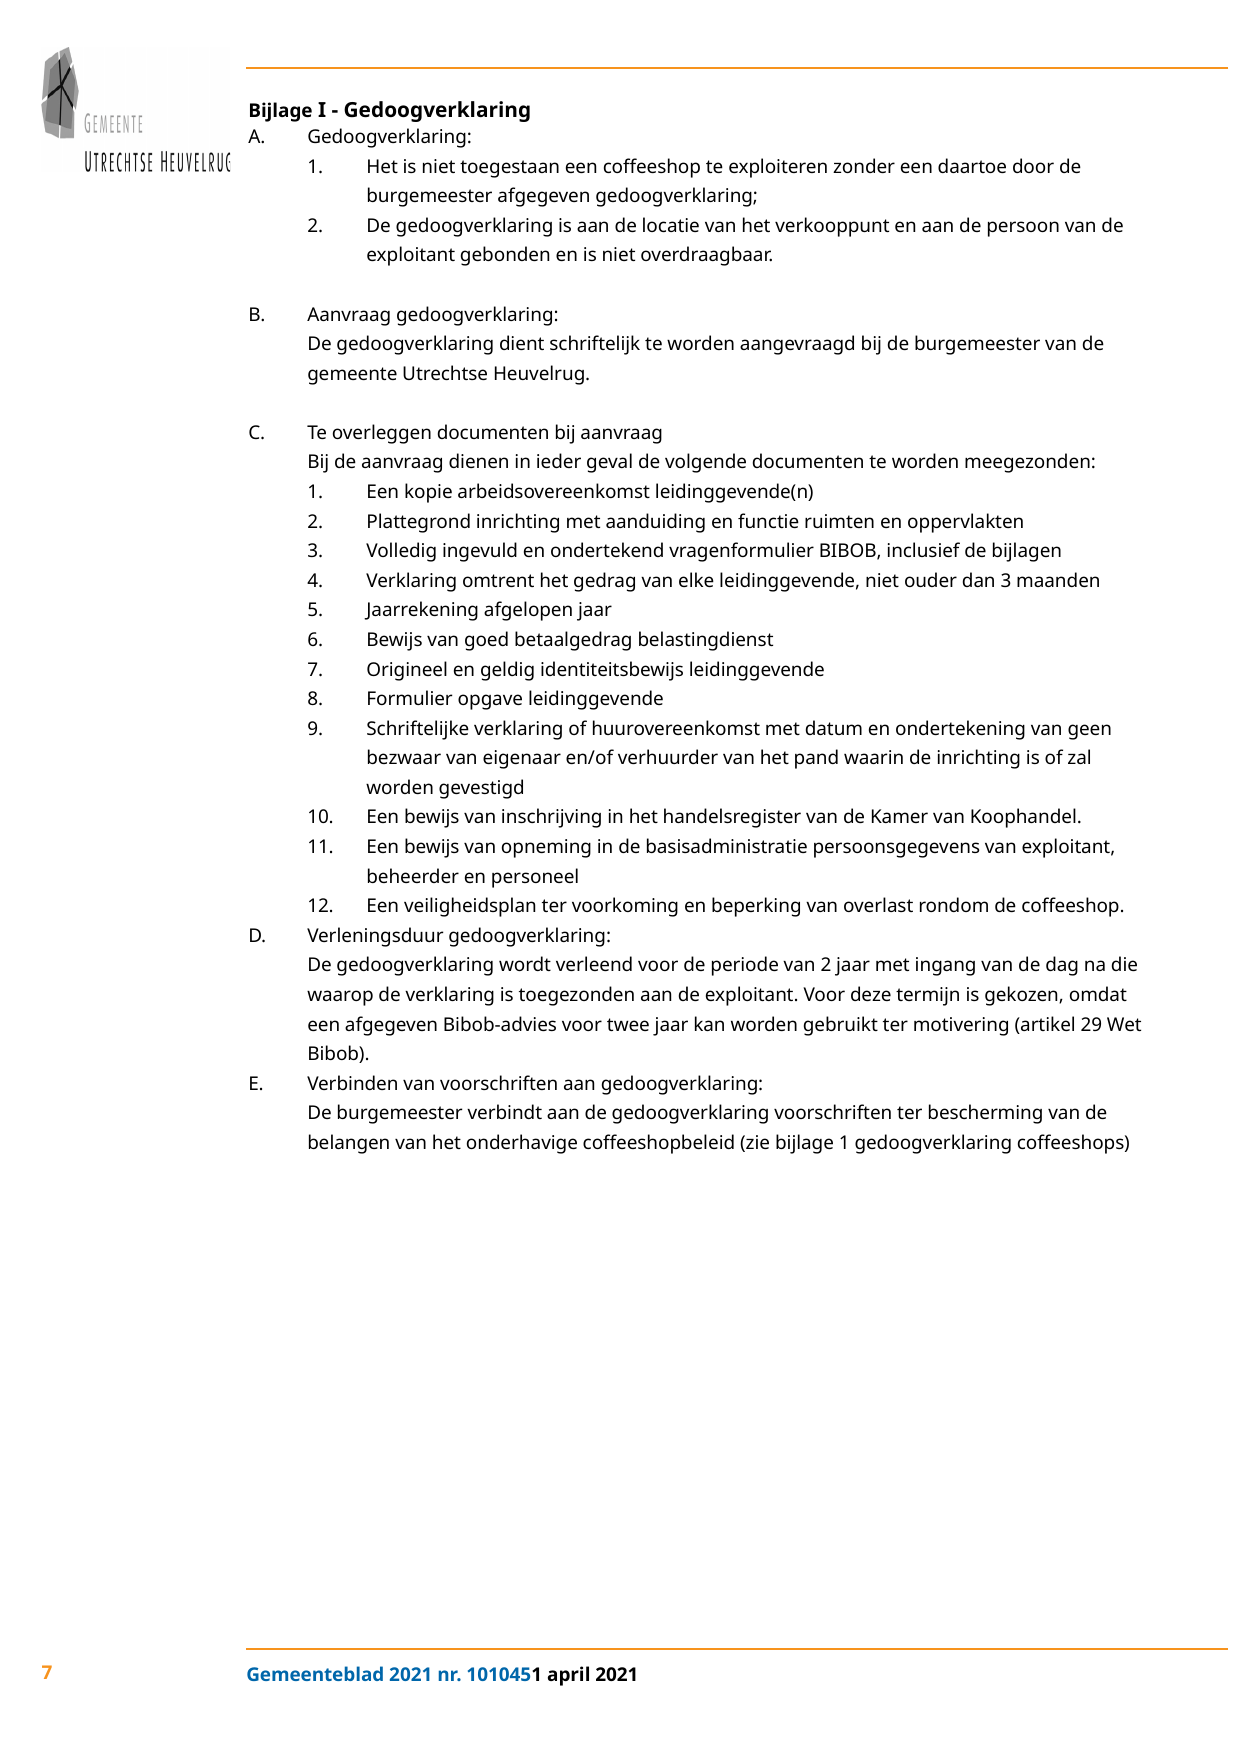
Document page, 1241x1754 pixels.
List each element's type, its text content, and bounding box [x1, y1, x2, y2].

text Bijlage I - Gedoogverklaring [248, 95, 1152, 123]
list Aanvraag gedoogverklaring: [248, 301, 1152, 327]
list Een bewijs van inschrijving in het handelsregister van de Kamer van Koophandel. [307, 804, 1152, 829]
list Een kopie arbeidsovereenkomst leidinggevende(n) [307, 478, 1152, 504]
list De gedoogverklaring wordt verleend voor de periode van 2 jaar met ingang van de dag na die waarop de verklaring is toegezonden aan de exploitant. Voor deze termijn is gekozen, omdat een afgegeven Bibob-advies voor twee jaar kan worden gebruikt ter motivering (artikel 29 Wet Bibob). [248, 952, 1152, 1066]
list Bij de aanvraag dienen in ieder geval de volgende documenten te worden meegezonden: [248, 449, 1152, 474]
list Origineel en geldig identiteitsbewijs leidinggevende [307, 656, 1152, 682]
list Plattegrond inrichting met aanduiding en functie ruimten en oppervlakten [307, 508, 1152, 534]
list De burgemeester verbindt aan de gedoogverklaring voorschriften ter bescherming van de belangen van het onderhavige coffeeshopbeleid (zie bijlage 1 gedoogverklaring coffeeshops) [248, 1099, 1152, 1155]
list Verklaring omtrent het gedrag van elke leidinggevende, niet ouder dan 3 maanden [307, 567, 1152, 593]
list De gedoogverklaring dient schriftelijk te worden aangevraagd bij de burgemeester van de gemeente Utrechtse Heuvelrug. [248, 330, 1152, 386]
list Bewijs van goed betaalgedrag belastingdienst [307, 626, 1152, 652]
list Gedoogverklaring: [248, 123, 1152, 149]
list Schriftelijke verklaring of huurovereenkomst met datum en ondertekening van geen bezwaar van eigenaar en/of verhuurder van het pand waarin de inrichting is of zal worden gevestigd [307, 715, 1152, 800]
list Volledig ingevuld en ondertekend vragenformulier BIBOB, inclusief de bijlagen [307, 537, 1152, 563]
list Het is niet toegestaan een coffeeshop te exploiteren zonder een daartoe door de burgemeester afgegeven gedoogverklaring; [307, 153, 1152, 208]
list Verleningsduur gedoogverklaring: [248, 922, 1152, 948]
list Een bewijs van opneming in de basisadministratie persoonsgegevens van exploitant, beheerder en personeel [307, 833, 1152, 889]
list De gedoogverklaring is aan de locatie van het verkooppunt en aan de persoon van de exploitant gebonden en is niet overdraagbaar. [307, 212, 1152, 267]
picture [41, 47, 231, 172]
list Jaarrekening afgelopen jaar [307, 597, 1152, 622]
list Een veiligheidsplan ter voorkoming en beperking van overlast rondom de coffeeshop. [307, 892, 1152, 918]
list Te overleggen documenten bij aanvraag [248, 419, 1152, 445]
list Formulier opgave leidinggevende [307, 685, 1152, 711]
list Verbinden van voorschriften aan gedoogverklaring: [248, 1070, 1152, 1096]
